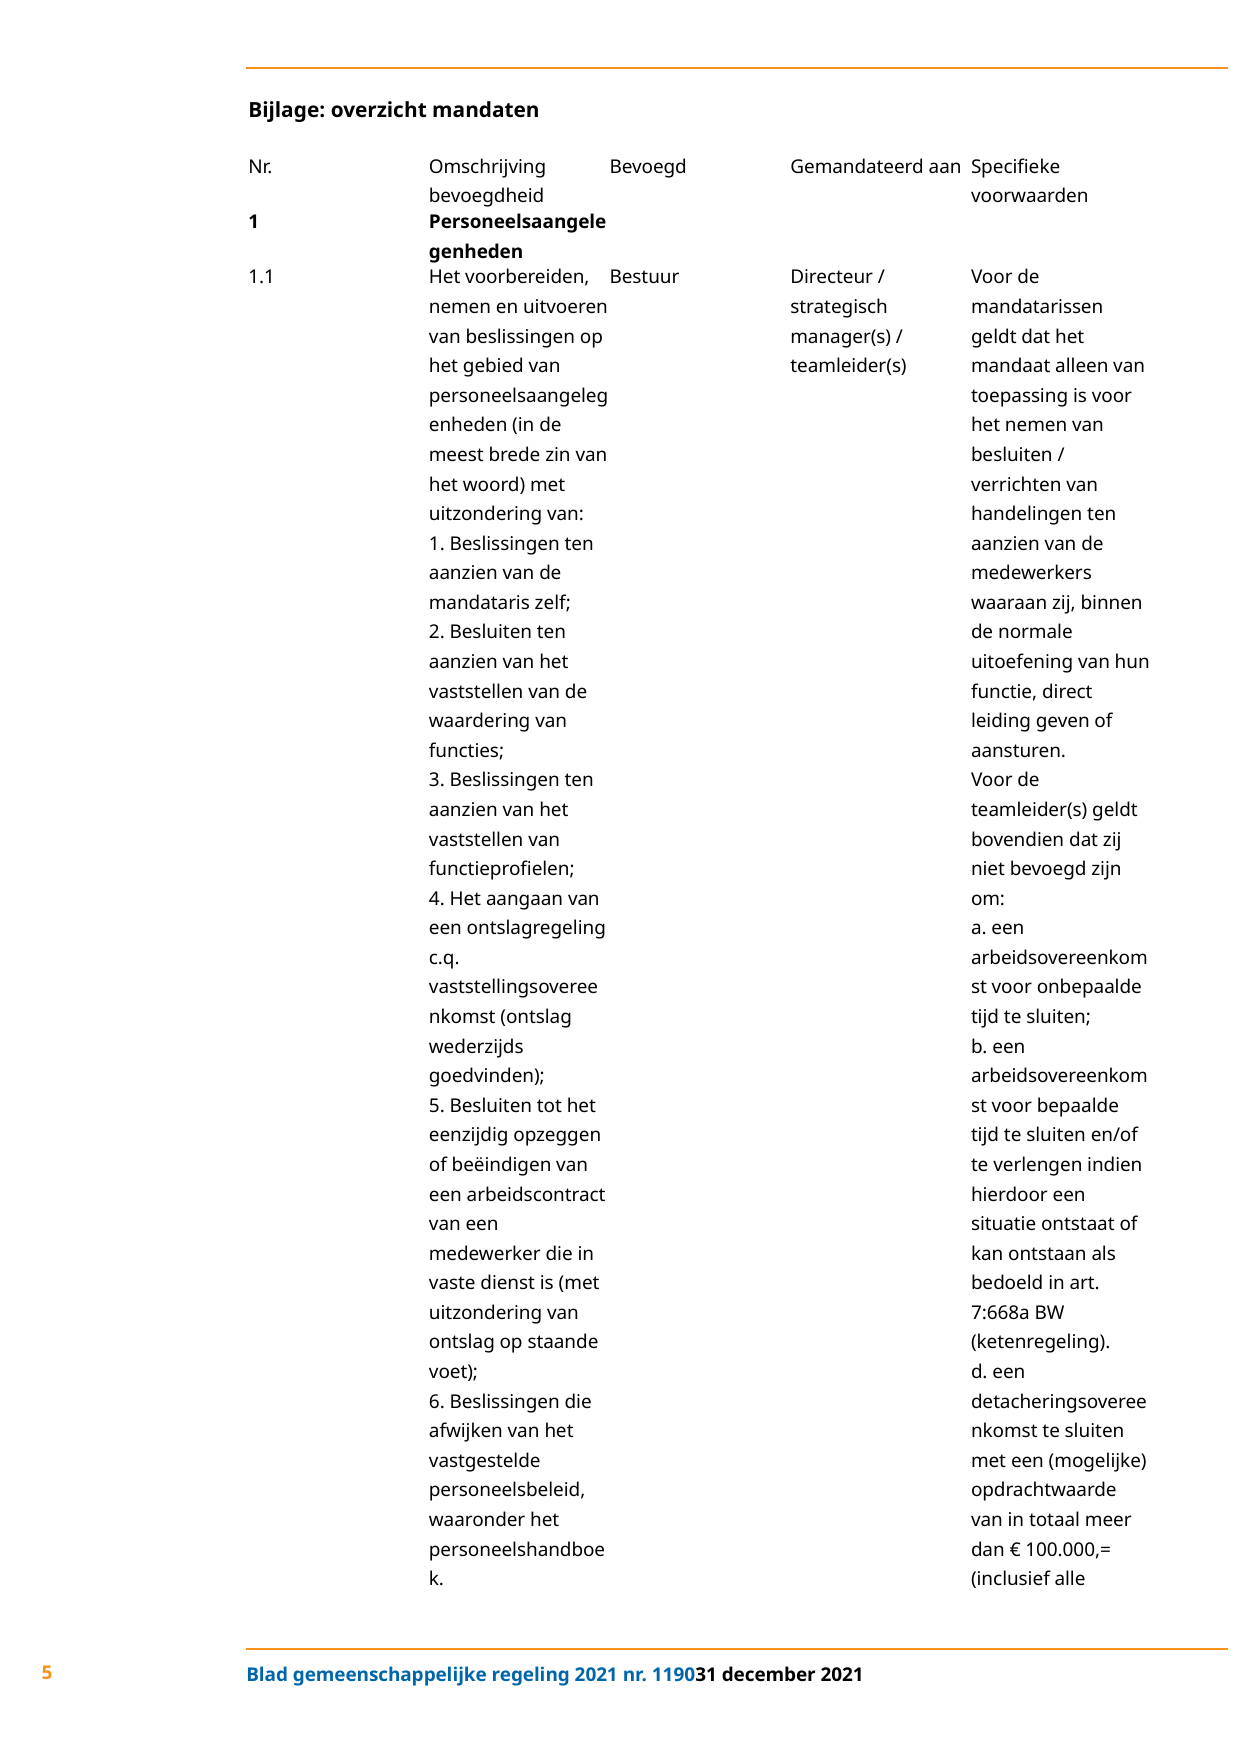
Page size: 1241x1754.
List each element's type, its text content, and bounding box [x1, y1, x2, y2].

table_cell 1 [248, 208, 429, 264]
table_cell Bestuur [609, 264, 790, 1591]
table_header Specifieke voorwaarden [971, 153, 1152, 208]
table_cell [971, 208, 1152, 264]
table_header Nr. [248, 153, 429, 208]
table_header Omschrijving bevoegdheid [429, 153, 609, 208]
table_cell [790, 208, 971, 264]
text Bijlage: overzicht mandaten [248, 95, 1152, 123]
table_cell 1.1 [248, 264, 429, 1591]
table_header Gemandateerd aan [790, 153, 971, 208]
table_cell [609, 208, 790, 264]
table_cell Voor de mandatarissen geldt dat het mandaat alleen van toepassing is voor het nemen van besluiten / verrichten van handelingen ten aanzien van de medewerkers waaraan zij, binnen de normale uitoefening van hun functie, direct leiding geven of aansturen. Voor de teamleider(s) geldt bovendien dat zij niet bevoegd zijn om: a. een arbeidsovereenkomst voor onbepaalde tijd te sluiten; b. een arbeidsovereenkomst voor bepaalde tijd te sluiten en/of te verlengen indien hierdoor een situatie ontstaat of kan ontstaan als bedoeld in art. 7:668a BW (ketenregeling). d. een detacheringsovereenkomst te sluiten met een (mogelijke) opdrachtwaarde van in totaal meer dan € 100.000,= (inclusief alle [971, 264, 1152, 1591]
table_cell Personeelsaangelegenheden [429, 208, 609, 264]
picture [41, 47, 231, 172]
table_cell Het voorbereiden, nemen en uitvoeren van beslissingen op het gebied van personeelsaangelegenheden (in de meest brede zin van het woord) met uitzondering van: 1. Beslissingen ten aanzien van de mandataris zelf; 2. Besluiten ten aanzien van het vaststellen van de waardering van functies; 3. Beslissingen ten aanzien van het vaststellen van functieprofielen; 4. Het aangaan van een ontslagregeling c.q. vaststellingsovereenkomst (ontslag wederzijds goedvinden); 5. Besluiten tot het eenzijdig opzeggen of beëindigen van een arbeidscontract van een medewerker die in vaste dienst is (met uitzondering van ontslag op staande voet); 6. Beslissingen die afwijken van het vastgestelde personeelsbeleid, waaronder het personeelshandboek. [429, 264, 609, 1591]
table_header Bevoegd [609, 153, 790, 208]
table_cell Directeur / strategisch manager(s) / teamleider(s) [790, 264, 971, 1591]
